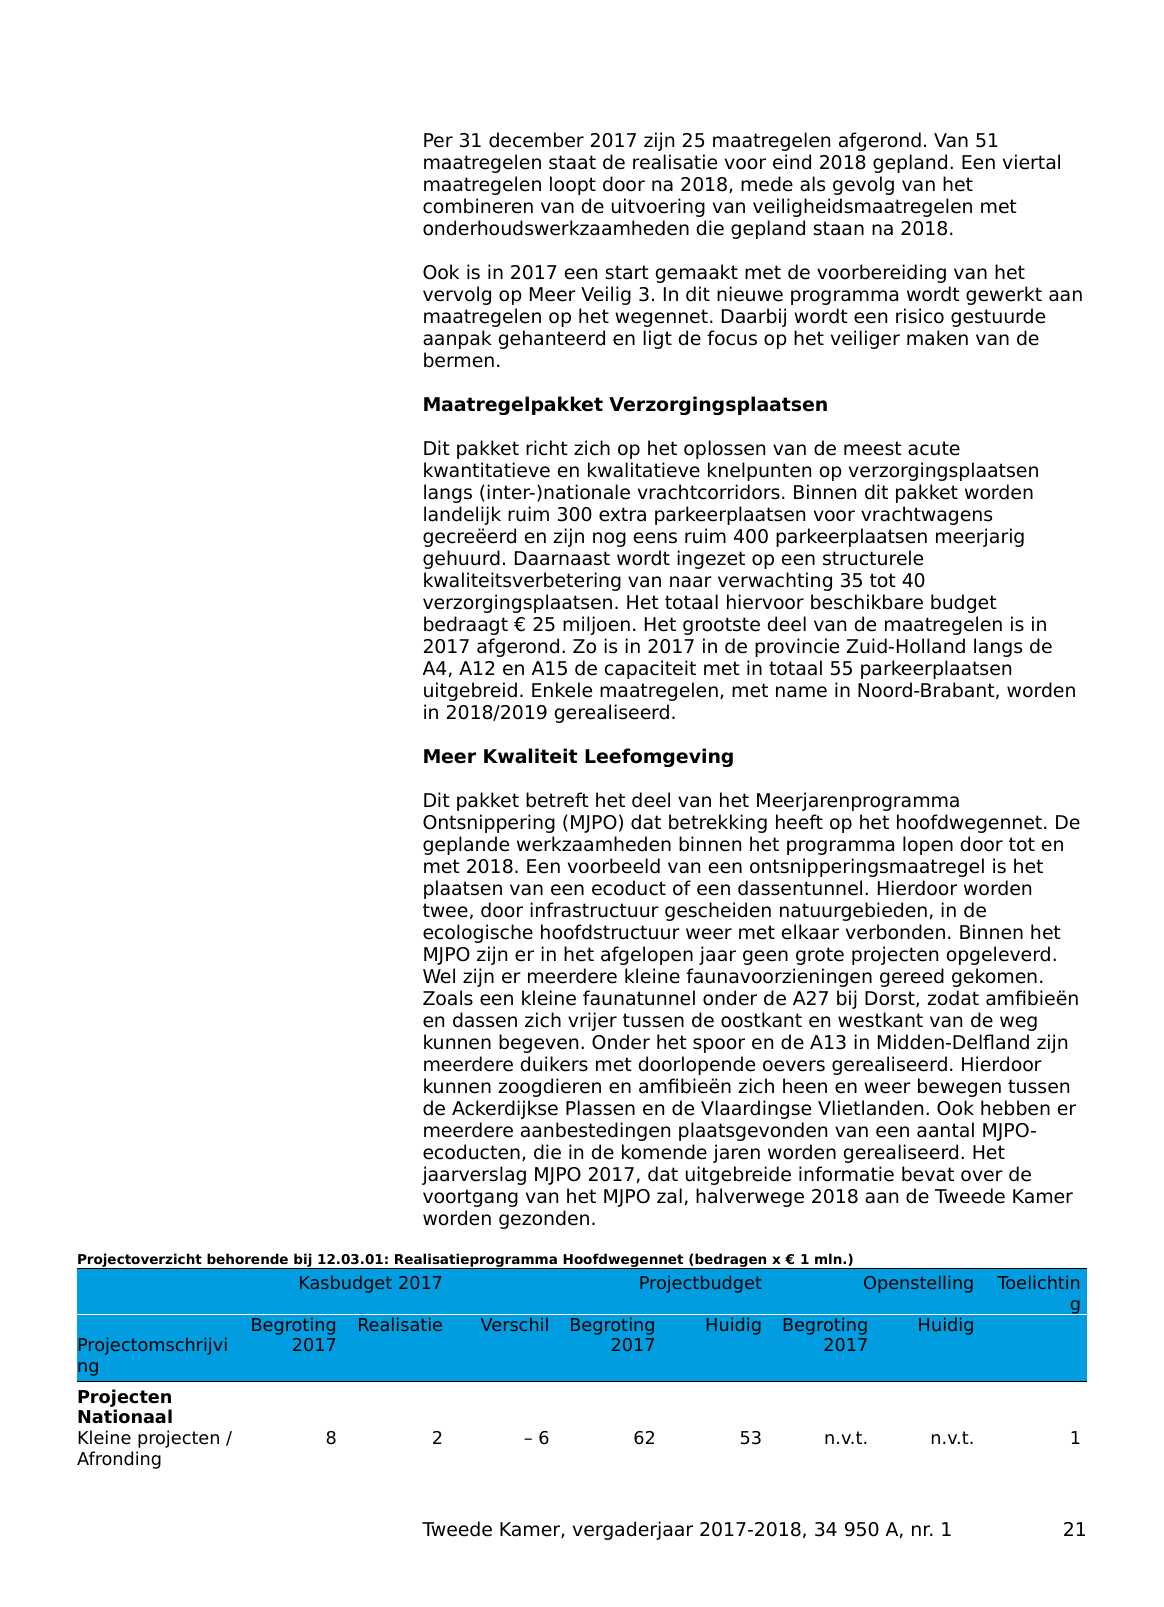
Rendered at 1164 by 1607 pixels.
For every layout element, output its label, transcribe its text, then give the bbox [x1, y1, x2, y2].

table_cell 2 [343, 1428, 449, 1469]
table_cell [980, 1315, 1087, 1335]
table_cell [874, 1335, 980, 1381]
table_cell [77, 1269, 236, 1314]
table_cell [343, 1335, 449, 1381]
table_cell 1 [980, 1428, 1087, 1469]
subtitle Meer Kwaliteit Leefomgeving [422, 746, 1087, 768]
table_cell 8 [236, 1428, 342, 1469]
text Ook is in 2017 een start gemaakt met de voorbereiding van het vervolg op Meer Veilig 3. In dit nieuwe programma wordt gewerkt aan maatregelen op het wegennet. Daarbij wordt een risico gestuurde aanpak gehanteerd en ligt de focus op het veiliger maken van de bermen. [422, 262, 1087, 372]
table_cell [449, 1335, 555, 1381]
table_cell [768, 1382, 874, 1428]
table_cell – 6 [449, 1428, 555, 1469]
table_cell 62 [555, 1428, 661, 1469]
table_cell [449, 1382, 555, 1428]
table_cell Begroting [768, 1315, 874, 1335]
table_cell Begroting [236, 1315, 342, 1335]
table_cell Projectomschrijving [77, 1335, 236, 1381]
table_cell [874, 1382, 980, 1428]
table_cell [449, 1269, 555, 1314]
table_header Projectoverzicht behorende bij 12.03.01: Realisatieprogramma Hoofdwegennet (bedragen x € 1 mln.) [77, 1252, 1087, 1267]
table_cell Kleine projecten / Afronding [77, 1428, 236, 1469]
table_cell Openstelling [768, 1269, 980, 1314]
table_cell n.v.t. [768, 1428, 874, 1469]
table_cell Realisatie [343, 1315, 449, 1335]
table_cell [236, 1382, 342, 1428]
table_cell [555, 1382, 661, 1428]
table_cell Toelichting [980, 1269, 1087, 1314]
table_cell Verschil [449, 1315, 555, 1335]
table_cell Begroting [555, 1315, 661, 1335]
table_cell [661, 1335, 768, 1381]
table_cell 2017 [236, 1335, 342, 1381]
table_cell Projecten Nationaal [77, 1382, 236, 1428]
table_cell Huidig [661, 1315, 768, 1335]
table_cell 2017 [555, 1335, 661, 1381]
text Dit pakket betreft het deel van het Meerjarenprogramma Ontsnippering (MJPO) dat betrekking heeft op het hoofdwegennet. De geplande werkzaamheden binnen het programma lopen door tot en met 2018. Een voorbeeld van een ontsnipperingsmaatregel is het plaatsen van een ecoduct of een dassentunnel. Hierdoor worden twee, door infrastructuur gescheiden natuurgebieden, in de ecologische hoofdstructuur weer met elkaar verbonden. Binnen het MJPO zijn er in het afgelopen jaar geen grote projecten opgeleverd. Wel zijn er meerdere kleine faunavoorzieningen gereed gekomen. Zoals een kleine faunatunnel onder de A27 bij Dorst, zodat amfibieën en dassen zich vrijer tussen de oostkant en westkant van de weg kunnen begeven. Onder het spoor en de A13 in Midden-Delfland zijn meerdere duikers met doorlopende oevers gerealiseerd. Hierdoor kunnen zoogdieren en amfibieën zich heen en weer bewegen tussen de Ackerdijkse Plassen en de Vlaardingse Vlietlanden. Ook hebben er meerdere aanbestedingen plaatsgevonden van een aantal MJPO-ecoducten, die in de komende jaren worden gerealiseerd. Het jaarverslag MJPO 2017, dat uitgebreide informatie bevat over de voortgang van het MJPO zal, halverwege 2018 aan de Tweede Kamer worden gezonden. [422, 790, 1087, 1230]
subtitle Maatregelpakket Verzorgingsplaatsen [422, 394, 1087, 416]
text Per 31 december 2017 zijn 25 maatregelen afgerond. Van 51 maatregelen staat de realisatie voor eind 2018 gepland. Een viertal maatregelen loopt door na 2018, mede als gevolg van het combineren van de uitvoering van veiligheidsmaatregelen met onderhoudswerkzaamheden die gepland staan na 2018. [422, 130, 1087, 240]
table_cell n.v.t. [874, 1428, 980, 1469]
table_cell [661, 1382, 768, 1428]
table_cell Huidig [874, 1315, 980, 1335]
table_cell Projectbudget [555, 1269, 768, 1314]
table_cell [77, 1315, 236, 1335]
table_cell 2017 [768, 1335, 874, 1381]
text Dit pakket richt zich op het oplossen van de meest acute kwantitatieve en kwalitatieve knelpunten op verzorgingsplaatsen langs (inter-)nationale vrachtcorridors. Binnen dit pakket worden landelijk ruim 300 extra parkeerplaatsen voor vrachtwagens gecreëerd en zijn nog eens ruim 400 parkeerplaatsen meerjarig gehuurd. Daarnaast wordt ingezet op een structurele kwaliteitsverbetering van naar verwachting 35 tot 40 verzorgingsplaatsen. Het totaal hiervoor beschikbare budget bedraagt € 25 miljoen. Het grootste deel van de maatregelen is in 2017 afgerond. Zo is in 2017 in de provincie Zuid-Holland langs de A4, A12 en A15 de capaciteit met in totaal 55 parkeerplaatsen uitgebreid. Enkele maatregelen, met name in Noord-Brabant, worden in 2018/2019 gerealiseerd. [422, 438, 1087, 724]
table_cell [980, 1382, 1087, 1428]
table_cell 53 [661, 1428, 768, 1469]
table_cell Kasbudget 2017 [236, 1269, 449, 1314]
table_cell [343, 1382, 449, 1428]
table_cell [980, 1335, 1087, 1381]
